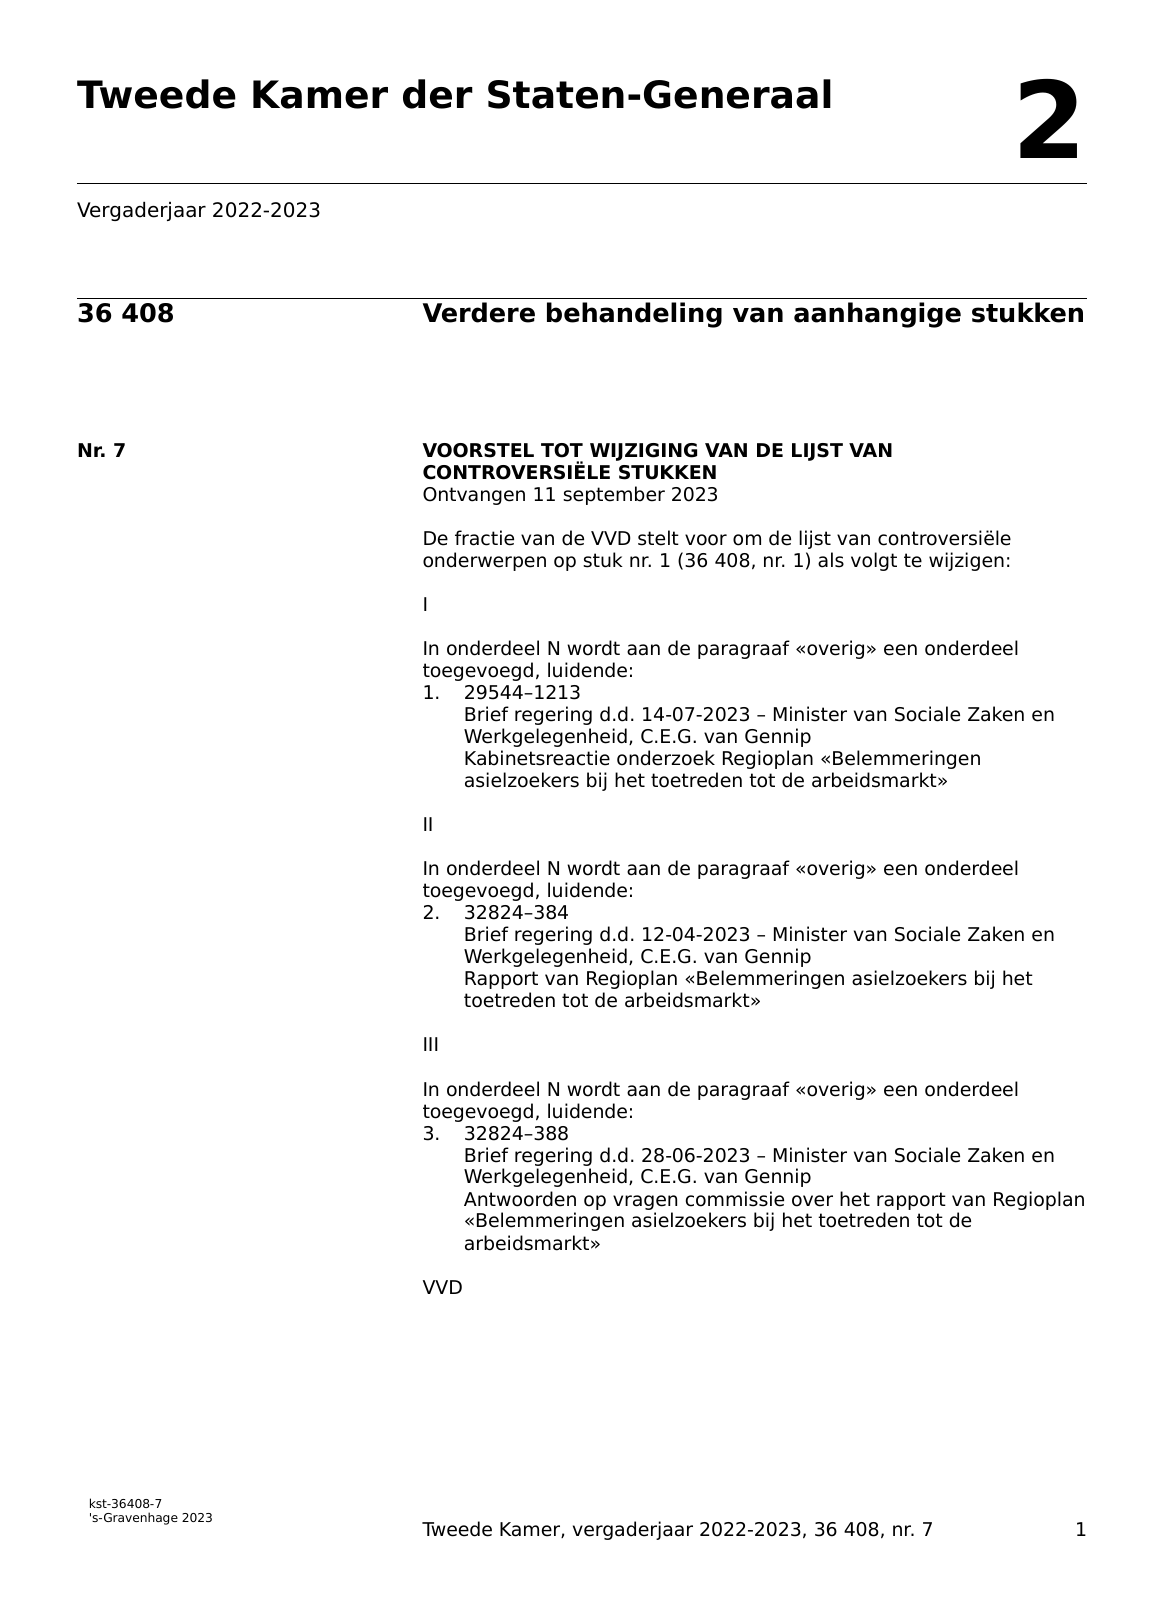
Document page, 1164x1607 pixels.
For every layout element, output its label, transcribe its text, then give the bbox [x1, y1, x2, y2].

text In onderdeel N wordt aan de paragraaf «overig» een onderdeel toegevoegd, luidende: [422, 638, 1087, 682]
text Antwoorden op vragen commissie over het rapport van Regioplan «Belemmeringen asielzoekers bij het toetreden tot de arbeidsmarkt» [464, 1188, 1087, 1254]
subtitle III [422, 1034, 1087, 1056]
subtitle Nr. 7 VOORSTEL TOT WIJZIGING VAN DE LIJST VAN CONTROVERSIËLE STUKKEN [77, 440, 1087, 484]
text De fractie van de VVD stelt voor om de lijst van controversiële onderwerpen op stuk nr. 1 (36 408, nr. 1) als volgt te wijzigen: [422, 528, 1087, 572]
text 2. 32824–384 [422, 902, 1087, 924]
text Brief regering d.d. 28-06-2023 – Minister van Sociale Zaken en Werkgelegenheid, C.E.G. van Gennip [464, 1144, 1087, 1188]
table_cell Vergaderjaar 2022-2023 [77, 184, 1087, 298]
text VVD [422, 1277, 1087, 1298]
text In onderdeel N wordt aan de paragraaf «overig» een onderdeel toegevoegd, luidende: [422, 1078, 1087, 1122]
text Brief regering d.d. 14-07-2023 – Minister van Sociale Zaken en Werkgelegenheid, C.E.G. van Gennip [464, 704, 1087, 748]
text kst-36408-7 [88, 1497, 323, 1511]
text 1. 29544–1213 [422, 682, 1087, 704]
table_header Tweede Kamer der Staten-Generaal [77, 59, 886, 183]
text In onderdeel N wordt aan de paragraaf «overig» een onderdeel toegevoegd, luidende: [422, 858, 1087, 902]
table_header 2 [886, 59, 1087, 183]
text 's-Gravenhage 2023 [88, 1511, 323, 1525]
subtitle I [422, 594, 1087, 616]
text Brief regering d.d. 12-04-2023 – Minister van Sociale Zaken en Werkgelegenheid, C.E.G. van Gennip [464, 924, 1087, 968]
text Ontvangen 11 september 2023 [422, 484, 1087, 506]
text Kabinetsreactie onderzoek Regioplan «Belemmeringen asielzoekers bij het toetreden tot de arbeidsmarkt» [464, 748, 1087, 792]
text 3. 32824–388 [422, 1122, 1087, 1144]
subtitle 36 408 Verdere behandeling van aanhangige stukken [77, 299, 1087, 329]
subtitle II [422, 814, 1087, 836]
text Rapport van Regioplan «Belemmeringen asielzoekers bij het toetreden tot de arbeidsmarkt» [464, 968, 1087, 1012]
